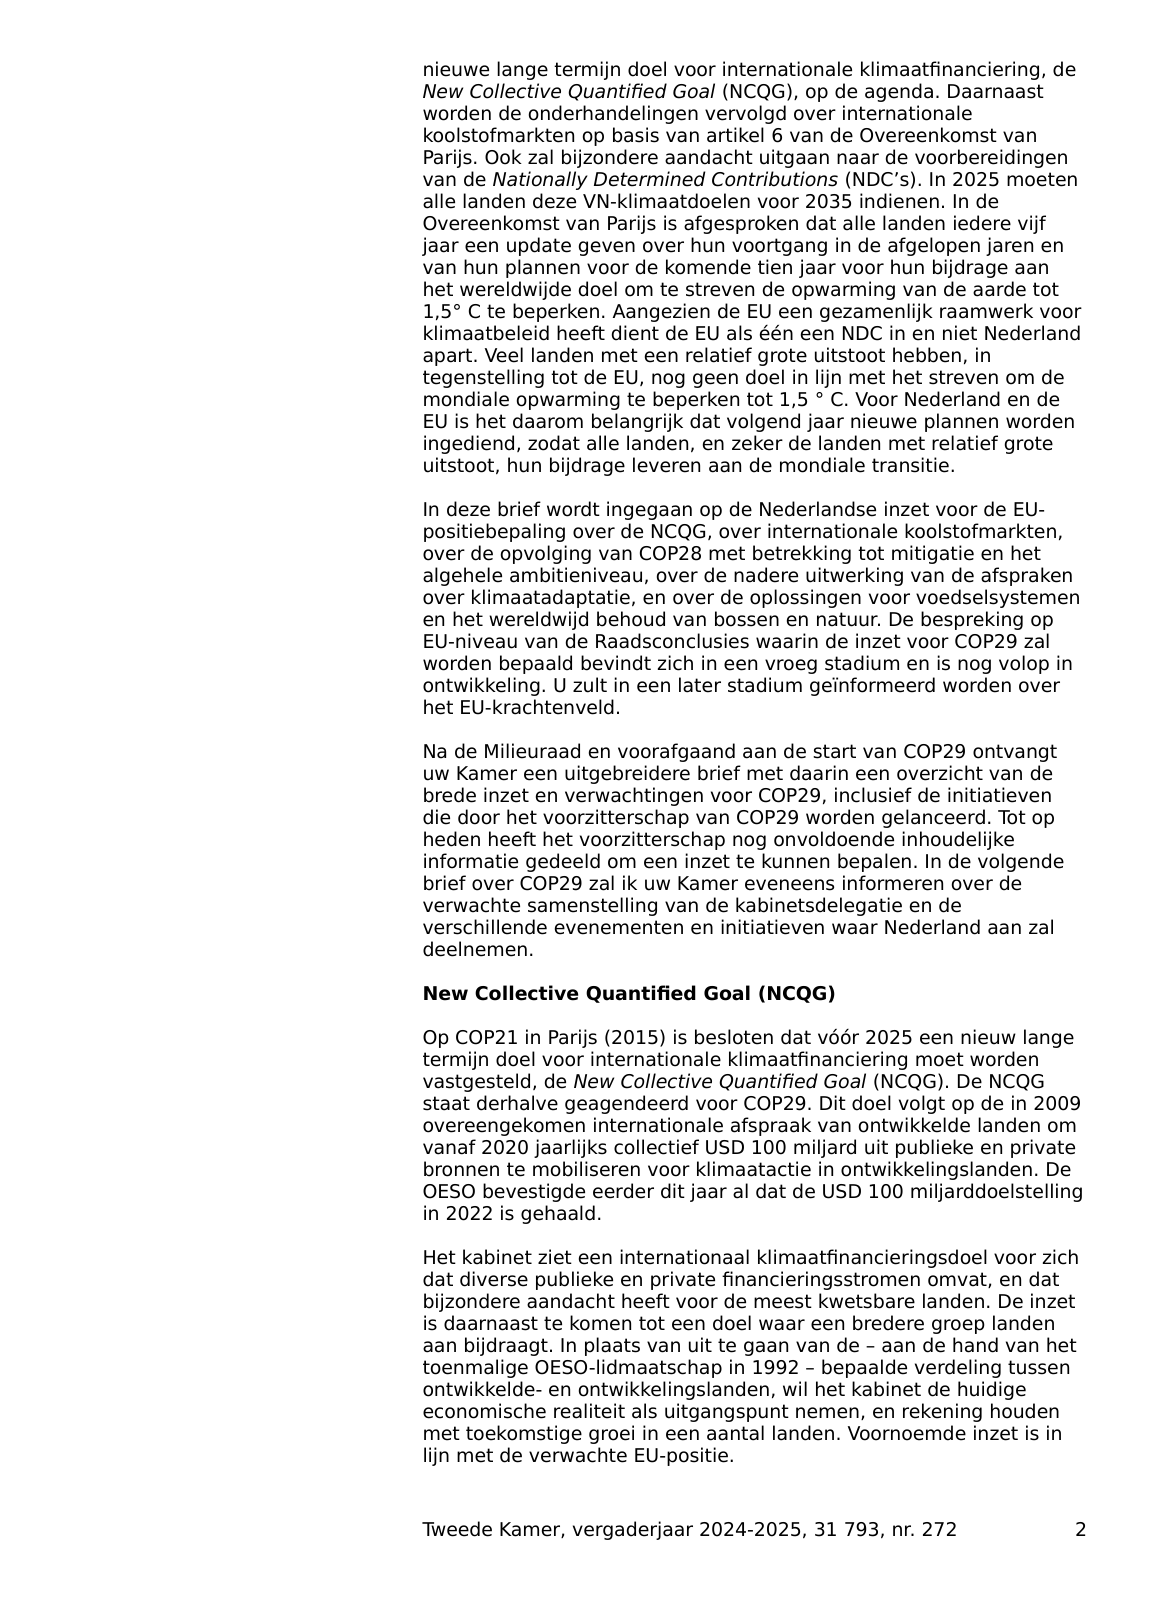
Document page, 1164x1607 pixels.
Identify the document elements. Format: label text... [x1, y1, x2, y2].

text Na de Milieuraad en voorafgaand aan de start van COP29 ontvangt uw Kamer een uitgebreidere brief met daarin een overzicht van de brede inzet en verwachtingen voor COP29, inclusief de initiatieven die door het voorzitterschap van COP29 worden gelanceerd. Tot op heden heeft het voorzitterschap nog onvoldoende inhoudelijke informatie gedeeld om een inzet te kunnen bepalen. In de volgende brief over COP29 zal ik uw Kamer eveneens informeren over de verwachte samenstelling van de kabinetsdelegatie en de verschillende evenementen en initiatieven waar Nederland aan zal deelnemen. [422, 741, 1087, 961]
text Op COP21 in Parijs (2015) is besloten dat vóór 2025 een nieuw lange termijn doel voor internationale klimaatfinanciering moet worden vastgesteld, de New Collective Quantified Goal (NCQG). De NCQG staat derhalve geagendeerd voor COP29. Dit doel volgt op de in 2009 overeengekomen internationale afspraak van ontwikkelde landen om vanaf 2020 jaarlijks collectief USD 100 miljard uit publieke en private bronnen te mobiliseren voor klimaatactie in ontwikkelingslanden. De OESO bevestigde eerder dit jaar al dat de USD 100 miljarddoelstelling in 2022 is gehaald. [422, 1027, 1087, 1225]
text In deze brief wordt ingegaan op de Nederlandse inzet voor de EU-positiebepaling over de NCQG, over internationale koolstofmarkten, over de opvolging van COP28 met betrekking tot mitigatie en het algehele ambitieniveau, over de nadere uitwerking van de afspraken over klimaatadaptatie, en over de oplossingen voor voedselsystemen en het wereldwijd behoud van bossen en natuur. De bespreking op EU-niveau van de Raadsconclusies waarin de inzet voor COP29 zal worden bepaald bevindt zich in een vroeg stadium en is nog volop in ontwikkeling. U zult in een later stadium geïnformeerd worden over het EU-krachtenveld. [422, 499, 1087, 719]
subtitle New Collective Quantified Goal (NCQG) [422, 983, 1087, 1005]
text nieuwe lange termijn doel voor internationale klimaatfinanciering, de New Collective Quantified Goal (NCQG), op de agenda. Daarnaast worden de onderhandelingen vervolgd over internationale koolstofmarkten op basis van artikel 6 van de Overeenkomst van Parijs. Ook zal bijzondere aandacht uitgaan naar de voorbereidingen van de Nationally Determined Contributions (NDC’s). In 2025 moeten alle landen deze VN-klimaatdoelen voor 2035 indienen. In de Overeenkomst van Parijs is afgesproken dat alle landen iedere vijf jaar een update geven over hun voortgang in de afgelopen jaren en van hun plannen voor de komende tien jaar voor hun bijdrage aan het wereldwijde doel om te streven de opwarming van de aarde tot 1,5° C te beperken. Aangezien de EU een gezamenlijk raamwerk voor klimaatbeleid heeft dient de EU als één een NDC in en niet Nederland apart. Veel landen met een relatief grote uitstoot hebben, in tegenstelling tot de EU, nog geen doel in lijn met het streven om de mondiale opwarming te beperken tot 1,5 ° C. Voor Nederland en de EU is het daarom belangrijk dat volgend jaar nieuwe plannen worden ingediend, zodat alle landen, en zeker de landen met relatief grote uitstoot, hun bijdrage leveren aan de mondiale transitie. [422, 59, 1087, 477]
text Het kabinet ziet een internationaal klimaatfinancieringsdoel voor zich dat diverse publieke en private financieringsstromen omvat, en dat bijzondere aandacht heeft voor de meest kwetsbare landen. De inzet is daarnaast te komen tot een doel waar een bredere groep landen aan bijdraagt. In plaats van uit te gaan van de – aan de hand van het toenmalige OESO-lidmaatschap in 1992 – bepaalde verdeling tussen ontwikkelde- en ontwikkelingslanden, wil het kabinet de huidige economische realiteit als uitgangspunt nemen, en rekening houden met toekomstige groei in een aantal landen. Voornoemde inzet is in lijn met de verwachte EU-positie. [422, 1247, 1087, 1467]
